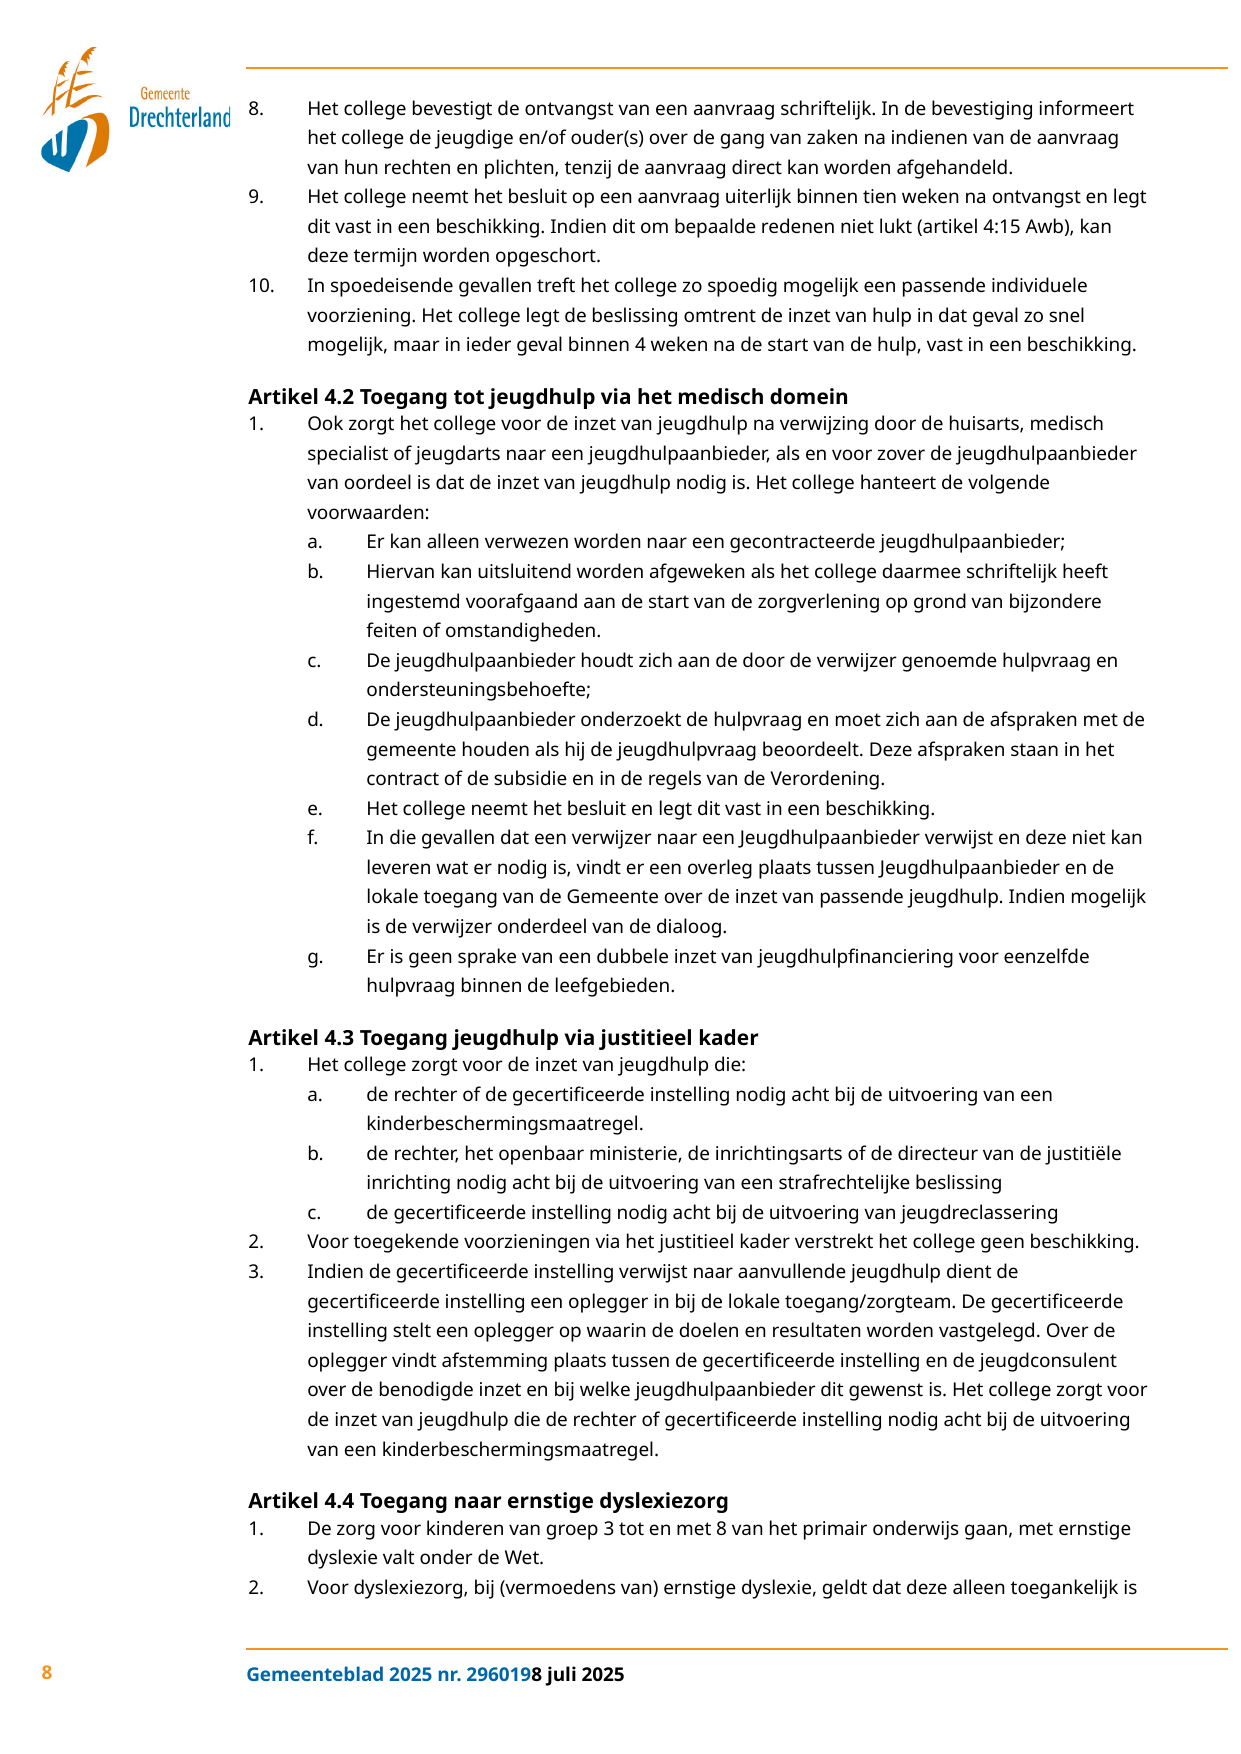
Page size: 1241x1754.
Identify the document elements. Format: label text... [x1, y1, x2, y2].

list De jeugdhulpaanbieder onderzoekt de hulpvraag en moet zich aan de afspraken met de gemeente houden als hij de jeugdhulpvraag beoordeelt. Deze afspraken staan in het contract of de subsidie en in de regels van de Verordening. [307, 706, 1152, 791]
list Indien de gecertificeerde instelling verwijst naar aanvullende jeugdhulp dient de gecertificeerde instelling een oplegger in bij de lokale toegang/zorgteam. De gecertificeerde instelling stelt een oplegger op waarin de doelen en resultaten worden vastgelegd. Over de oplegger vindt afstemming plaats tussen de gecertificeerde instelling en de jeugdconsulent over de benodigde inzet en bij welke jeugdhulpaanbieder dit gewenst is. Het college zorgt voor de inzet van jeugdhulp die de rechter of gecertificeerde instelling nodig acht bij de uitvoering van een kinderbeschermingsmaatregel. [248, 1258, 1152, 1462]
text Artikel 4.2 Toegang tot jeugdhulp via het medisch domein [248, 382, 1152, 410]
list de rechter, het openbaar ministerie, de inrichtingsarts of de directeur van de justitiële inrichting nodig acht bij de uitvoering van een strafrechtelijke beslissing [307, 1140, 1152, 1195]
list Voor dyslexiezorg, bij (vermoedens van) ernstige dyslexie, geldt dat deze alleen toegankelijk is [248, 1574, 1152, 1599]
picture [41, 158, 64, 172]
text Artikel 4.4 Toegang naar ernstige dyslexiezorg [248, 1486, 1152, 1515]
list Het college bevestigt de ontvangst van een aanvraag schriftelijk. In de bevestiging informeert het college de jeugdige en/of ouder(s) over de gang van zaken na indienen van de aanvraag van hun rechten en plichten, tenzij de aanvraag direct kan worden afgehandeld. [248, 95, 1152, 180]
list Het college neemt het besluit op een aanvraag uiterlijk binnen tien weken na ontvangst en legt dit vast in een beschikking. Indien dit om bepaalde redenen niet lukt (artikel 4:15 Awb), kan deze termijn worden opgeschort. [248, 183, 1152, 268]
list In spoedeisende gevallen treft het college zo spoedig mogelijk een passende individuele voorziening. Het college legt de beslissing omtrent de inzet van hulp in dat geval zo snel mogelijk, maar in ieder geval binnen 4 weken na de start van de hulp, vast in een beschikking. [248, 272, 1152, 357]
list Er is geen sprake van een dubbele inzet van jeugdhulpfinanciering voor eenzelfde hulpvraag binnen de leefgebieden. [307, 943, 1152, 998]
list Hiervan kan uitsluitend worden afgeweken als het college daarmee schriftelijk heeft ingestemd voorafgaand aan de start van de zorgverlening op grond van bijzondere feiten of omstandigheden. [307, 558, 1152, 643]
list Er kan alleen verwezen worden naar een gecontracteerde jeugdhulpaanbieder; [307, 529, 1152, 554]
picture [226, 115, 231, 124]
picture [41, 47, 231, 172]
list Ook zorgt het college voor de inzet van jeugdhulp na verwijzing door de huisarts, medisch specialist of jeugdarts naar een jeugdhulpaanbieder, als en voor zover de jeugdhulpaanbieder van oordeel is dat de inzet van jeugdhulp nodig is. Het college hanteert de volgende voorwaarden: [248, 410, 1152, 525]
list de rechter of de gecertificeerde instelling nodig acht bij de uitvoering van een kinderbeschermingsmaatregel. [307, 1081, 1152, 1136]
list Het college neemt het besluit en legt dit vast in een beschikking. [307, 795, 1152, 821]
list De zorg voor kinderen van groep 3 tot en met 8 van het primair onderwijs gaan, met ernstige dyslexie valt onder de Wet. [248, 1515, 1152, 1570]
list Het college zorgt voor de inzet van jeugdhulp die: [248, 1051, 1152, 1077]
text Artikel 4.3 Toegang jeugdhulp via justitieel kader [248, 1023, 1152, 1051]
list De jeugdhulpaanbieder houdt zich aan de door de verwijzer genoemde hulpvraag en ondersteuningsbehoefte; [307, 647, 1152, 702]
list Voor toegekende voorzieningen via het justitieel kader verstrekt het college geen beschikking. [248, 1229, 1152, 1254]
list In die gevallen dat een verwijzer naar een Jeugdhulpaanbieder verwijst en deze niet kan leveren wat er nodig is, vindt er een overleg plaats tussen Jeugdhulpaanbieder en de lokale toegang van de Gemeente over de inzet van passende jeugdhulp. Indien mogelijk is de verwijzer onderdeel van de dialoog. [307, 824, 1152, 939]
list de gecertificeerde instelling nodig acht bij de uitvoering van jeugdreclassering [307, 1199, 1152, 1225]
